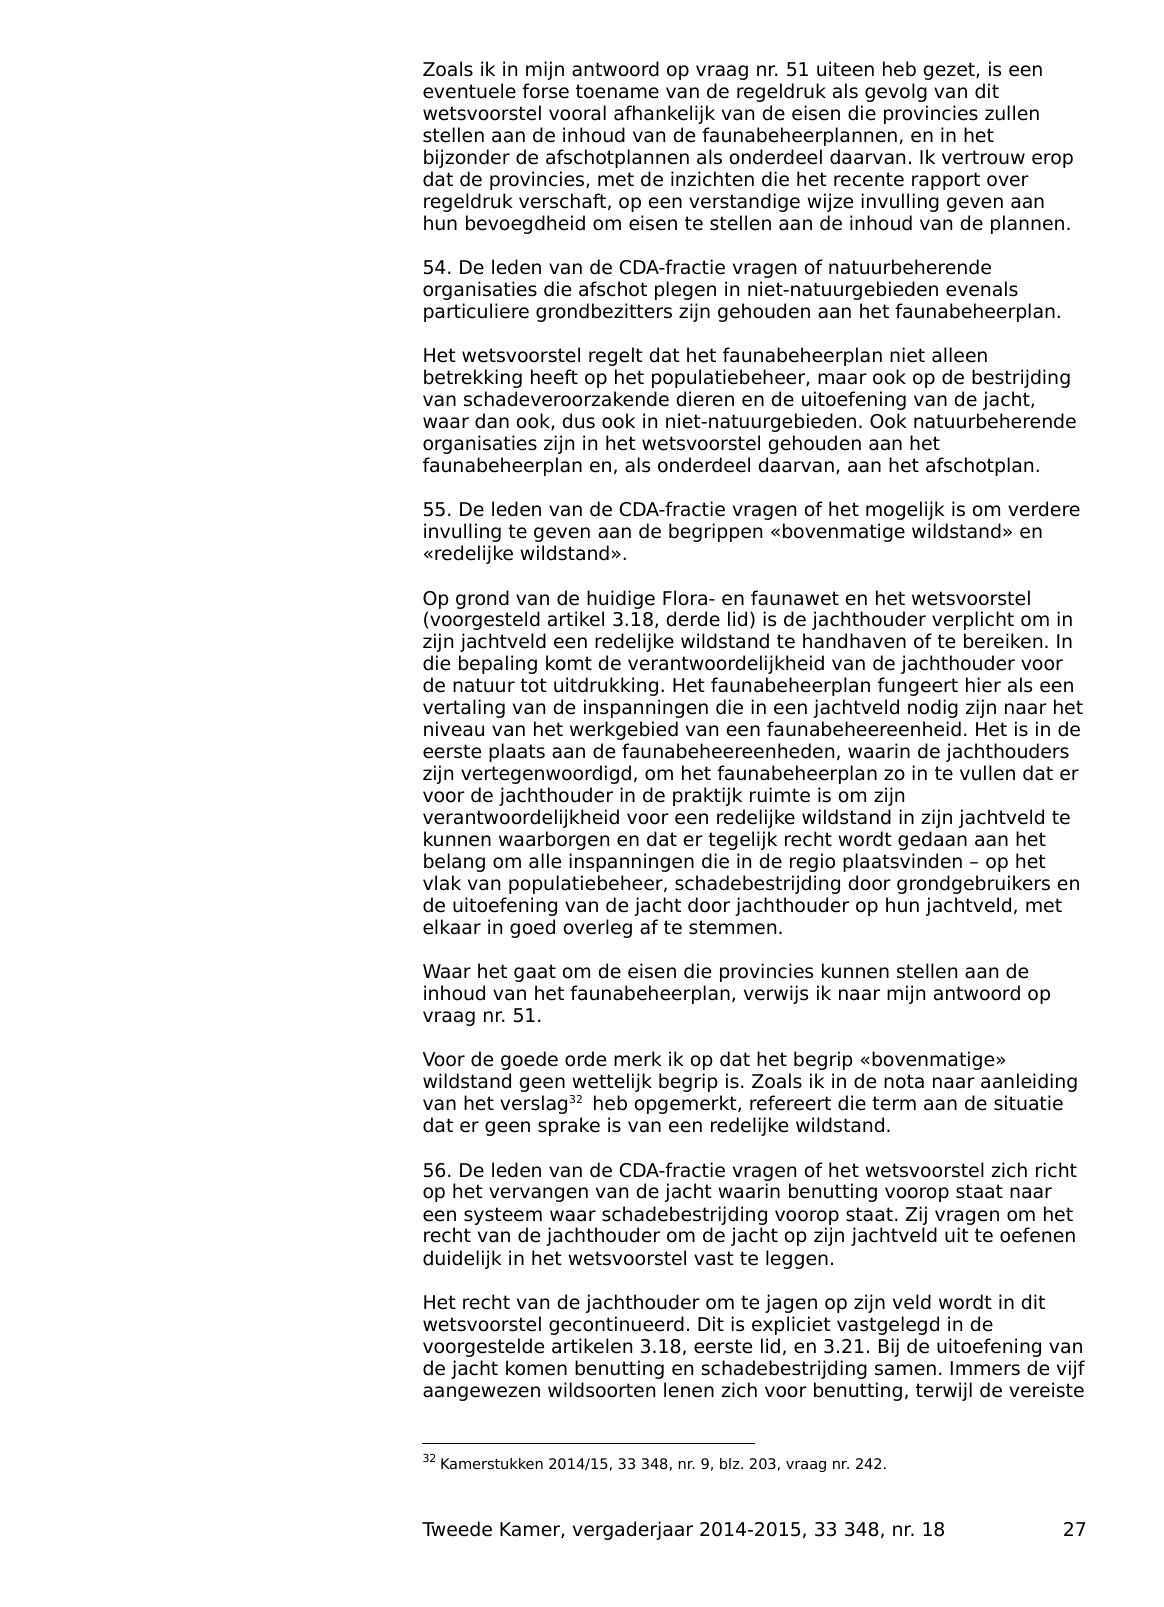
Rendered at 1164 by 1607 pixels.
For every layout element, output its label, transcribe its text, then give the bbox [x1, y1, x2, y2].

text Het wetsvoorstel regelt dat het faunabeheerplan niet alleen betrekking heeft op het populatiebeheer, maar ook op de bestrijding van schadeveroorzakende dieren en de uitoefening van de jacht, waar dan ook, dus ook in niet-natuurgebieden. Ook natuurbeherende organisaties zijn in het wetsvoorstel gehouden aan het faunabeheerplan en, als onderdeel daarvan, aan het afschotplan. [422, 345, 1087, 477]
text Op grond van de huidige Flora- en faunawet en het wetsvoorstel (voorgesteld artikel 3.18, derde lid) is de jachthouder verplicht om in zijn jachtveld een redelijke wildstand te handhaven of te bereiken. In die bepaling komt de verantwoordelijkheid van de jachthouder voor de natuur tot uitdrukking. Het faunabeheerplan fungeert hier als een vertaling van de inspanningen die in een jachtveld nodig zijn naar het niveau van het werkgebied van een faunabeheereenheid. Het is in de eerste plaats aan de faunabeheereenheden, waarin de jachthouders zijn vertegenwoordigd, om het faunabeheerplan zo in te vullen dat er voor de jachthouder in de praktijk ruimte is om zijn verantwoordelijkheid voor een redelijke wildstand in zijn jachtveld te kunnen waarborgen en dat er tegelijk recht wordt gedaan aan het belang om alle inspanningen die in de regio plaatsvinden – op het vlak van populatiebeheer, schadebestrijding door grondgebruikers en de uitoefening van de jacht door jachthouder op hun jachtveld, met elkaar in goed overleg af te stemmen. [422, 587, 1087, 939]
text Kamerstukken 2014/15, 33 348, nr. 9, blz. 203, vraag nr. 242. [422, 1452, 1087, 1474]
text 55. De leden van de CDA-fractie vragen of het mogelijk is om verdere invulling te geven aan de begrippen «bovenmatige wildstand» en «redelijke wildstand». [422, 499, 1087, 565]
text 54. De leden van de CDA-fractie vragen of natuurbeherende organisaties die afschot plegen in niet-natuurgebieden evenals particuliere grondbezitters zijn gehouden aan het faunabeheerplan. [422, 257, 1087, 323]
text Waar het gaat om de eisen die provincies kunnen stellen aan de inhoud van het faunabeheerplan, verwijs ik naar mijn antwoord op vraag nr. 51. [422, 961, 1087, 1027]
text Voor de goede orde merk ik op dat het begrip «bovenmatige» wildstand geen wettelijk begrip is. Zoals ik in de nota naar aanleiding van het verslag heb opgemerkt, refereert die term aan de situatie dat er geen sprake is van een redelijke wildstand. [422, 1049, 1087, 1137]
text Het recht van de jachthouder om te jagen op zijn veld wordt in dit wetsvoorstel gecontinueerd. Dit is expliciet vastgelegd in de voorgestelde artikelen 3.18, eerste lid, en 3.21. Bij de uitoefening van de jacht komen benutting en schadebestrijding samen. Immers de vijf aangewezen wildsoorten lenen zich voor benutting, terwijl de vereiste [422, 1292, 1087, 1401]
text Zoals ik in mijn antwoord op vraag nr. 51 uiteen heb gezet, is een eventuele forse toename van de regeldruk als gevolg van dit wetsvoorstel vooral afhankelijk van de eisen die provincies zullen stellen aan de inhoud van de faunabeheerplannen, en in het bijzonder de afschotplannen als onderdeel daarvan. Ik vertrouw erop dat de provincies, met de inzichten die het recente rapport over regeldruk verschaft, op een verstandige wijze invulling geven aan hun bevoegdheid om eisen te stellen aan de inhoud van de plannen. [422, 59, 1087, 235]
text 56. De leden van de CDA-fractie vragen of het wetsvoorstel zich richt op het vervangen van de jacht waarin benutting voorop staat naar een systeem waar schadebestrijding voorop staat. Zij vragen om het recht van de jachthouder om de jacht op zijn jachtveld uit te oefenen duidelijk in het wetsvoorstel vast te leggen. [422, 1159, 1087, 1269]
